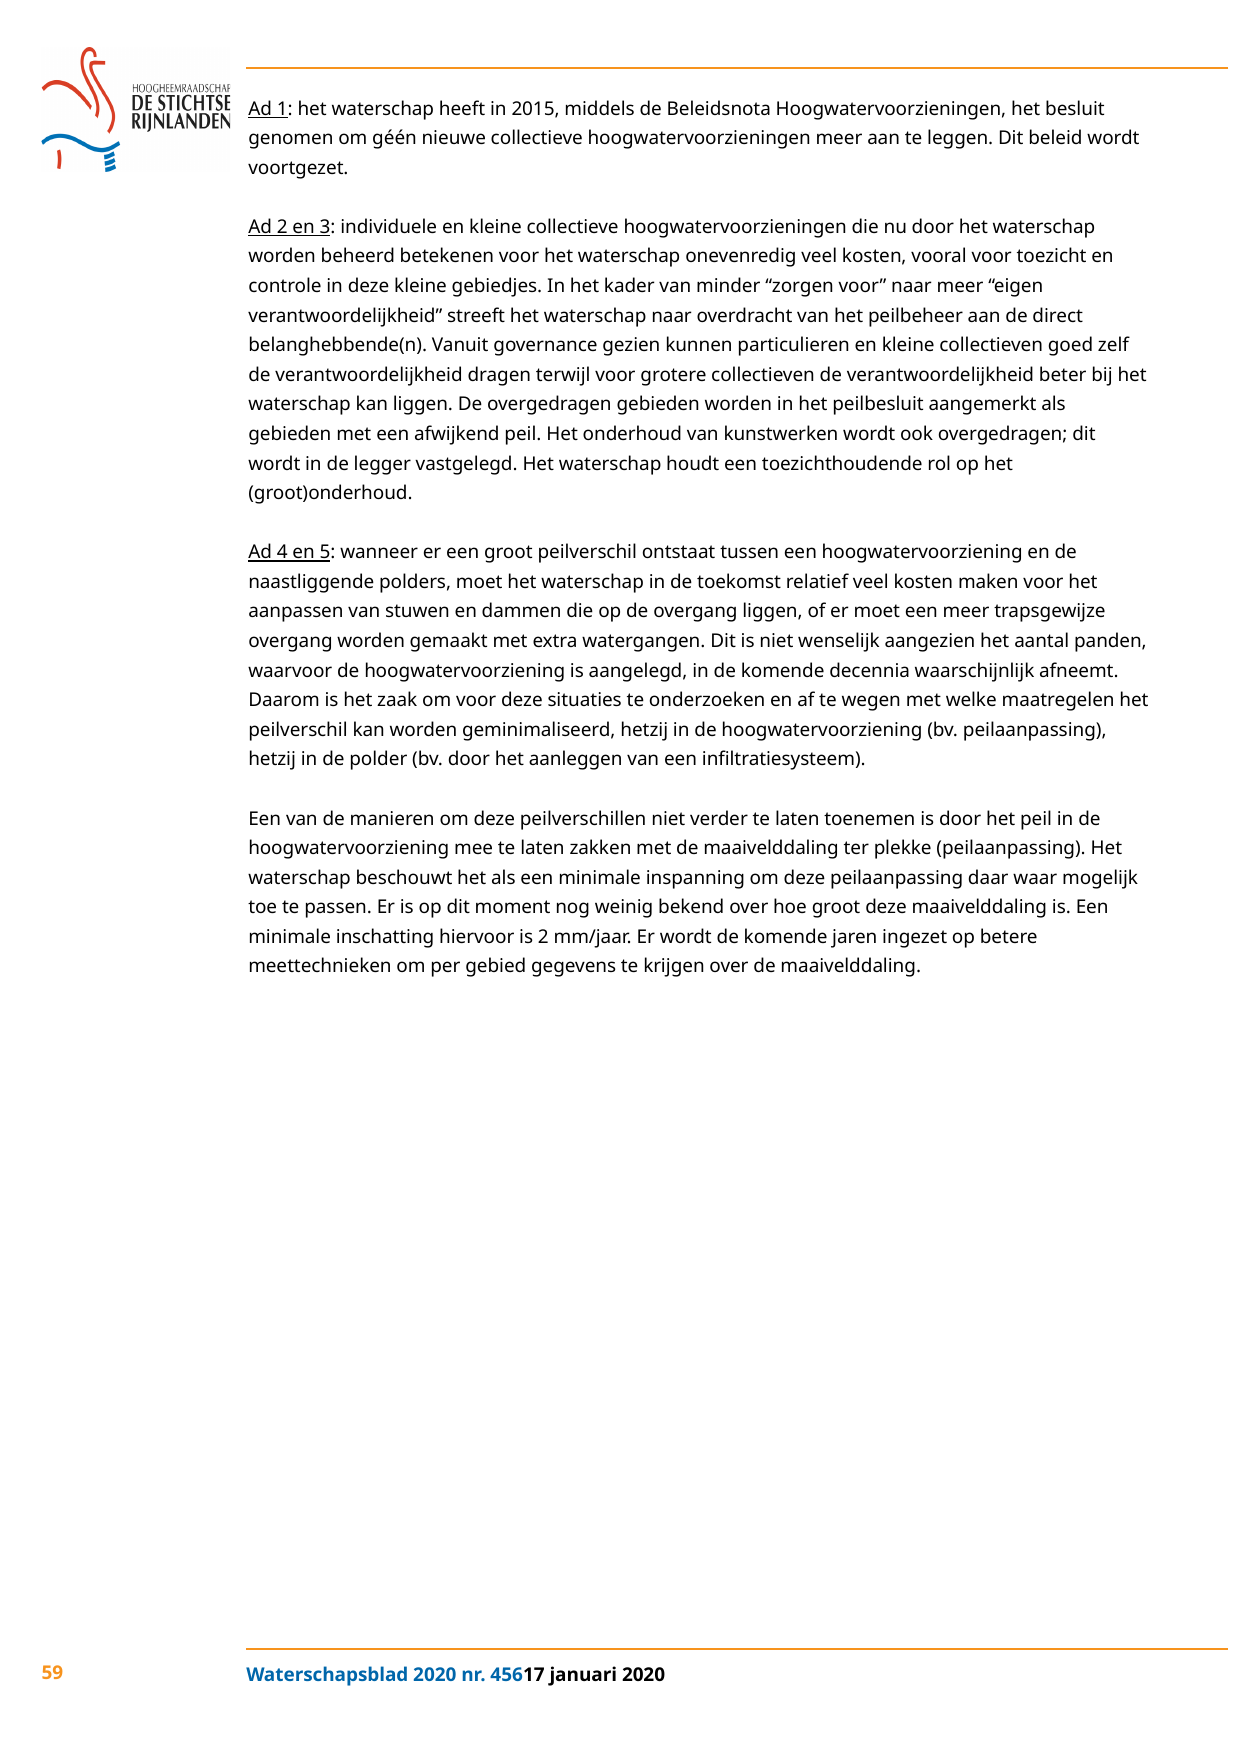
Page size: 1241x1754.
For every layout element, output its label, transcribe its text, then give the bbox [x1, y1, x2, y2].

text Ad 4 en 5: wanneer er een groot peilverschil ontstaat tussen een hoogwatervoorziening en de naastliggende polders, moet het waterschap in de toekomst relatief veel kosten maken voor het aanpassen van stuwen en dammen die op de overgang liggen, of er moet een meer trapsgewijze overgang worden gemaakt met extra watergangen. Dit is niet wenselijk aangezien het aantal panden, waarvoor de hoogwatervoorziening is aangelegd, in de komende decennia waarschijnlijk afneemt. Daarom is het zaak om voor deze situaties te onderzoeken en af te wegen met welke maatregelen het peilverschil kan worden geminimaliseerd, hetzij in de hoogwatervoorziening (bv. peilaanpassing), hetzij in de polder (bv. door het aanleggen van een infiltratiesysteem). [248, 538, 1152, 771]
text Ad 1: het waterschap heeft in 2015, middels de Beleidsnota Hoogwatervoorzieningen, het besluit genomen om géén nieuwe collectieve hoogwatervoorzieningen meer aan te leggen. Dit beleid wordt voortgezet. [248, 95, 1152, 180]
text Een van de manieren om deze peilverschillen niet verder te laten toenemen is door het peil in de hoogwatervoorziening mee te laten zakken met de maaivelddaling ter plekke (peilaanpassing). Het waterschap beschouwt het als een minimale inspanning om deze peilaanpassing daar waar mogelijk toe te passen. Er is op dit moment nog weinig bekend over hoe groot deze maaivelddaling is. Een minimale inschatting hiervoor is 2 mm/jaar. Er wordt de komende jaren ingezet op betere meettechnieken om per gebied gegevens te krijgen over de maaivelddaling. [248, 805, 1152, 978]
picture [41, 47, 231, 172]
text Ad 2 en 3: individuele en kleine collectieve hoogwatervoorzieningen die nu door het waterschap worden beheerd betekenen voor het waterschap onevenredig veel kosten, vooral voor toezicht en controle in deze kleine gebiedjes. In het kader van minder “zorgen voor” naar meer “eigen verantwoordelijkheid” streeft het waterschap naar overdracht van het peilbeheer aan de direct belanghebbende(n). Vanuit governance gezien kunnen particulieren en kleine collectieven goed zelf de verantwoordelijkheid dragen terwijl voor grotere collectieven de verantwoordelijkheid beter bij het waterschap kan liggen. De overgedragen gebieden worden in het peilbesluit aangemerkt als gebieden met een afwijkend peil. Het onderhoud van kunstwerken wordt ook overgedragen; dit wordt in de legger vastgelegd. Het waterschap houdt een toezichthoudende rol op het (groot)onderhoud. [248, 213, 1152, 505]
